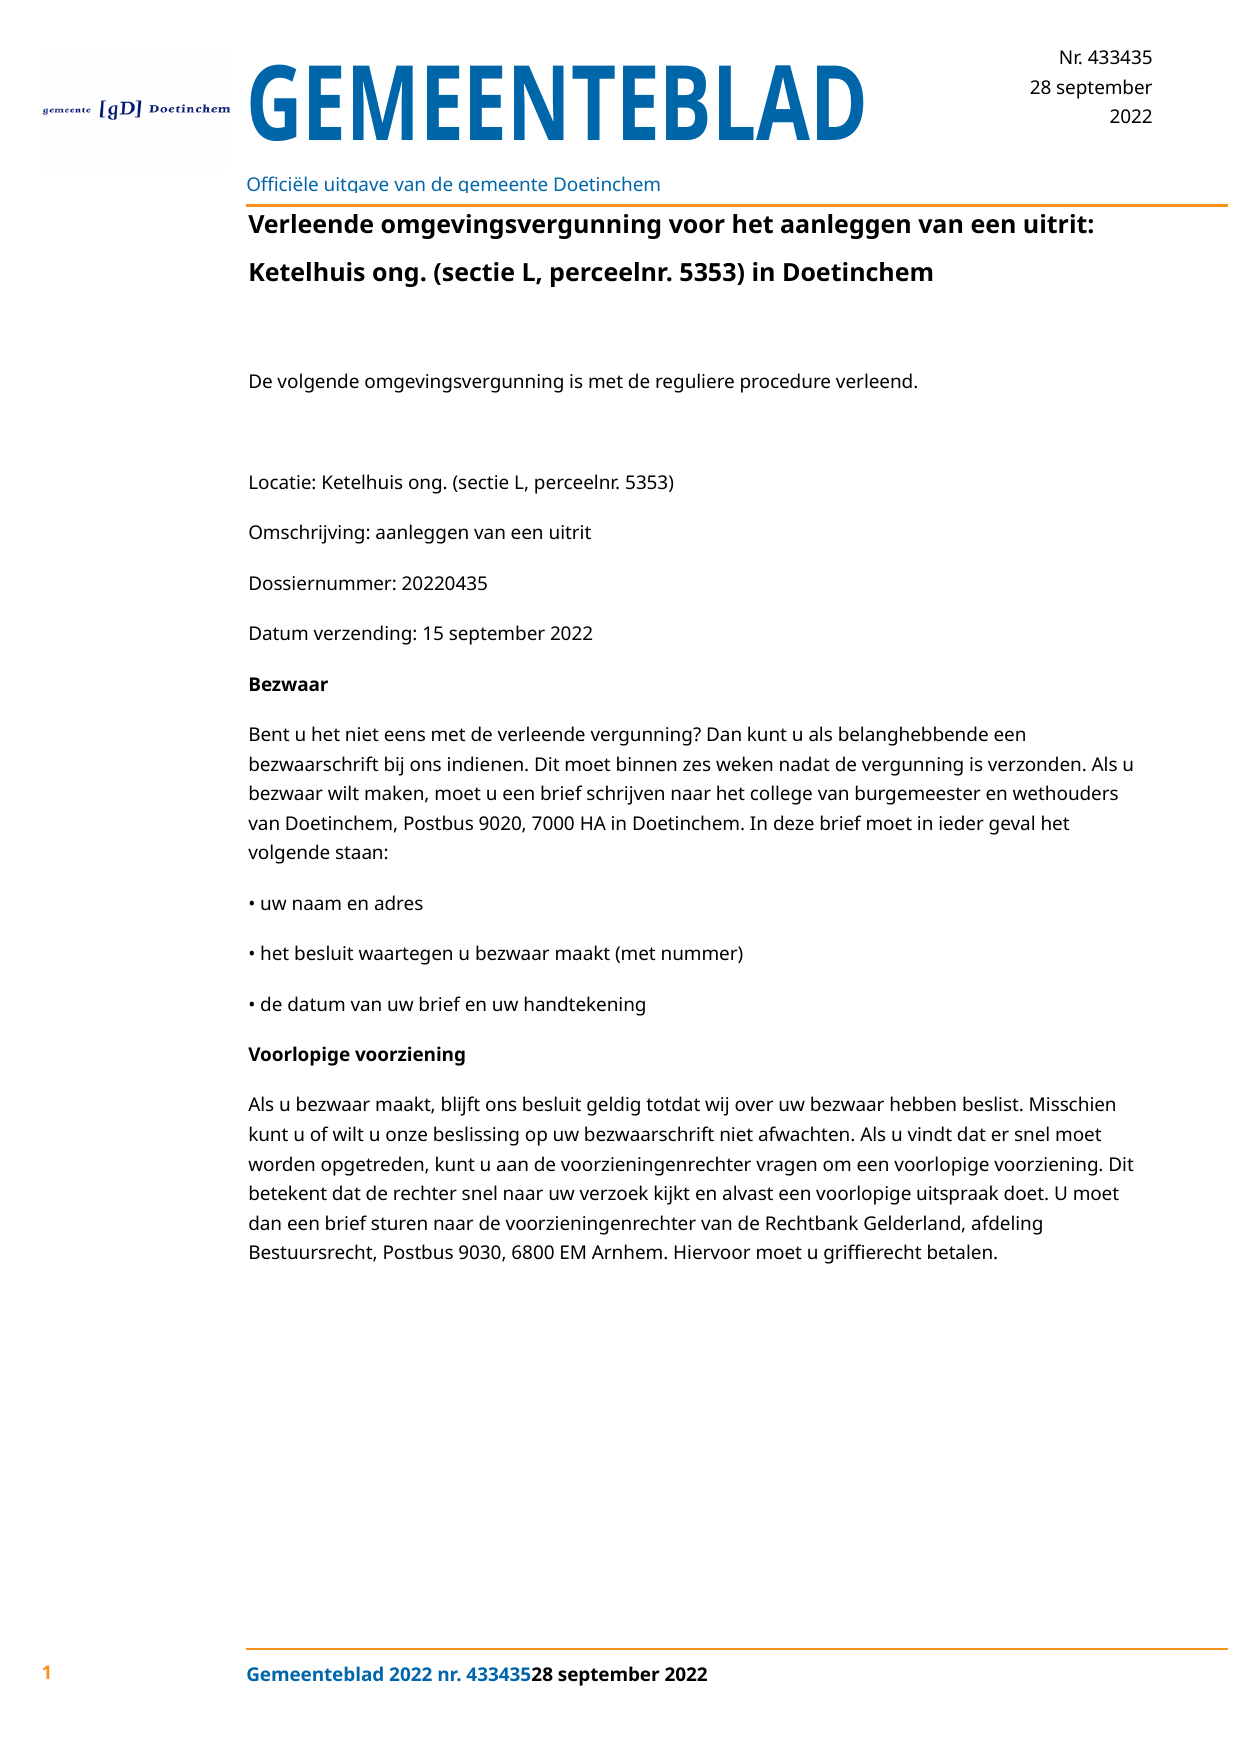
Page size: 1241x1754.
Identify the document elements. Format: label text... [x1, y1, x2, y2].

text Dossiernummer: 20220435 [248, 570, 1152, 596]
text • uw naam en adres [248, 890, 1152, 916]
text • de datum van uw brief en uw handtekening [248, 991, 1152, 1017]
text Datum verzending: 15 september 2022 [248, 620, 1152, 646]
picture [41, 47, 231, 172]
text Omschrijving: aanleggen van een uitrit [248, 519, 1152, 545]
text Bezwaar [248, 671, 1152, 697]
text Locatie: Ketelhuis ong. (sectie L, perceelnr. 5353) [248, 469, 1152, 495]
text Bent u het niet eens met de verleende vergunning? Dan kunt u als belanghebbende een bezwaarschrift bij ons indienen. Dit moet binnen zes weken nadat de vergunning is verzonden. Als u bezwaar wilt maken, moet u een brief schrijven naar het college van burgemeester en wethouders van Doetinchem, Postbus 9020, 7000 HA in Doetinchem. In deze brief moet in ieder geval het volgende staan: [248, 721, 1152, 865]
text Verleende omgevingsvergunning voor het aanleggen van een uitrit: Ketelhuis ong. (sectie L, perceelnr. 5353) in Doetinchem [248, 207, 1152, 288]
text • het besluit waartegen u bezwaar maakt (met nummer) [248, 940, 1152, 966]
text De volgende omgevingsvergunning is met de reguliere procedure verleend. [248, 368, 1152, 394]
text Als u bezwaar maakt, blijft ons besluit geldig totdat wij over uw bezwaar hebben beslist. Misschien kunt u of wilt u onze beslissing op uw bezwaarschrift niet afwachten. Als u vindt dat er snel moet worden opgetreden, kunt u aan de voorzieningenrechter vragen om een voorlopige voorziening. Dit betekent dat de rechter snel naar uw verzoek kijkt en alvast een voorlopige uitspraak doet. U moet dan een brief sturen naar de voorzieningenrechter van de Rechtbank Gelderland, afdeling Bestuursrecht, Postbus 9030, 6800 EM Arnhem. Hiervoor moet u griffierecht betalen. [248, 1092, 1152, 1265]
text Voorlopige voorziening [248, 1041, 1152, 1067]
